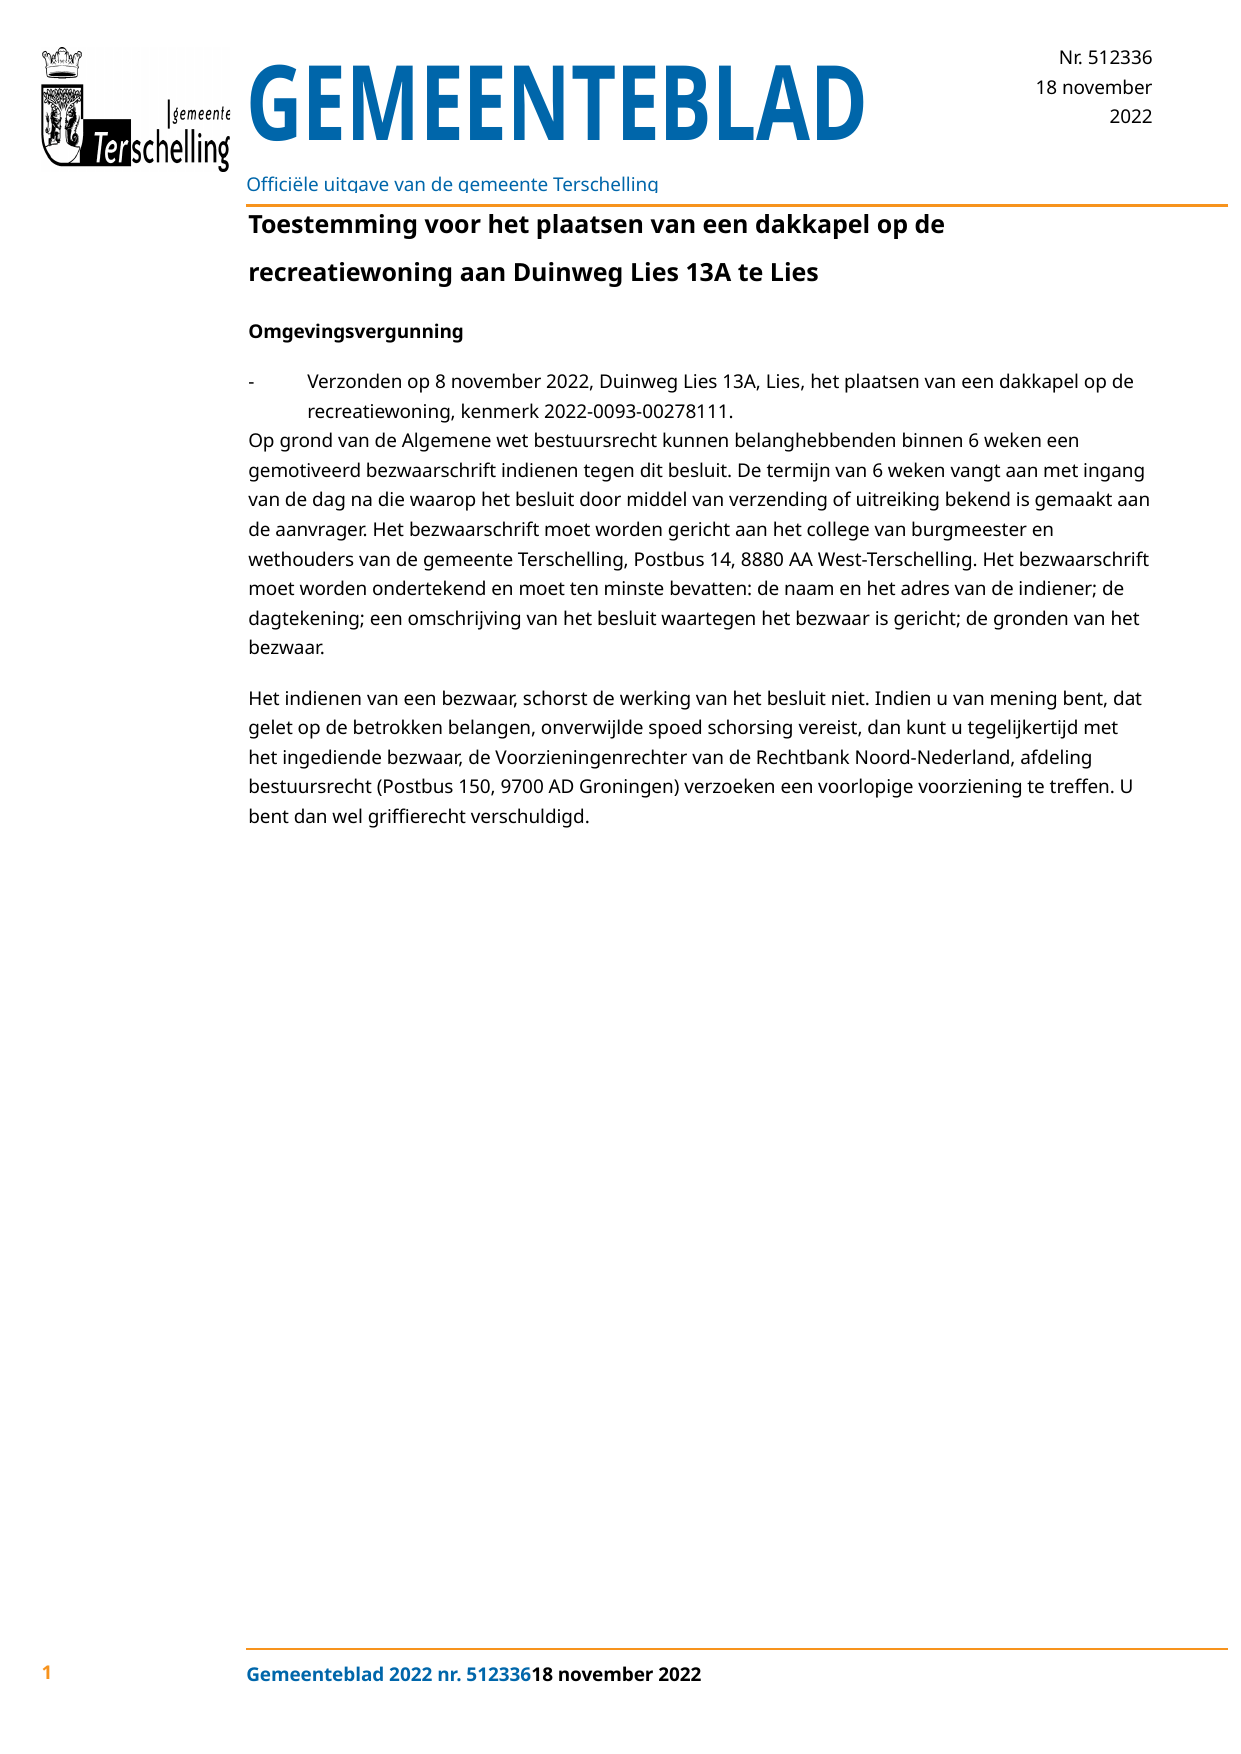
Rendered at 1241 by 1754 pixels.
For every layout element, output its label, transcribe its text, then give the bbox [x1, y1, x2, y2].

text Toestemming voor het plaatsen van een dakkapel op de recreatiewoning aan Duinweg Lies 13A te Lies [248, 207, 1152, 288]
list Verzonden op 8 november 2022, Duinweg Lies 13A, Lies, het plaatsen van een dakkapel op de recreatiewoning, kenmerk 2022-0093-00278111. [248, 368, 1152, 424]
text Het indienen van een bezwaar, schorst de werking van het besluit niet. Indien u van mening bent, dat gelet op de betrokken belangen, onverwijlde spoed schorsing vereist, dan kunt u tegelijkertijd met het ingediende bezwaar, de Voorzieningenrechter van de Rechtbank Noord-Nederland, afdeling bestuursrecht (Postbus 150, 9700 AD Groningen) verzoeken een voorlopige voorziening te treffen. U bent dan wel griffierecht verschuldigd. [248, 685, 1152, 829]
text Op grond van de Algemene wet bestuursrecht kunnen belanghebbenden binnen 6 weken een gemotiveerd bezwaarschrift indienen tegen dit besluit. De termijn van 6 weken vangt aan met ingang van de dag na die waarop het besluit door middel van verzending of uitreiking bekend is gemaakt aan de aanvrager. Het bezwaarschrift moet worden gericht aan het college van burgmeester en wethouders van de gemeente Terschelling, Postbus 14, 8880 AA West-Terschelling. Het bezwaarschrift moet worden ondertekend en moet ten minste bevatten: de naam en het adres van de indiener; de dagtekening; een omschrijving van het besluit waartegen het bezwaar is gericht; de gronden van het bezwaar. [248, 427, 1152, 660]
picture [41, 47, 231, 172]
text Omgevingsvergunning [248, 318, 1152, 344]
